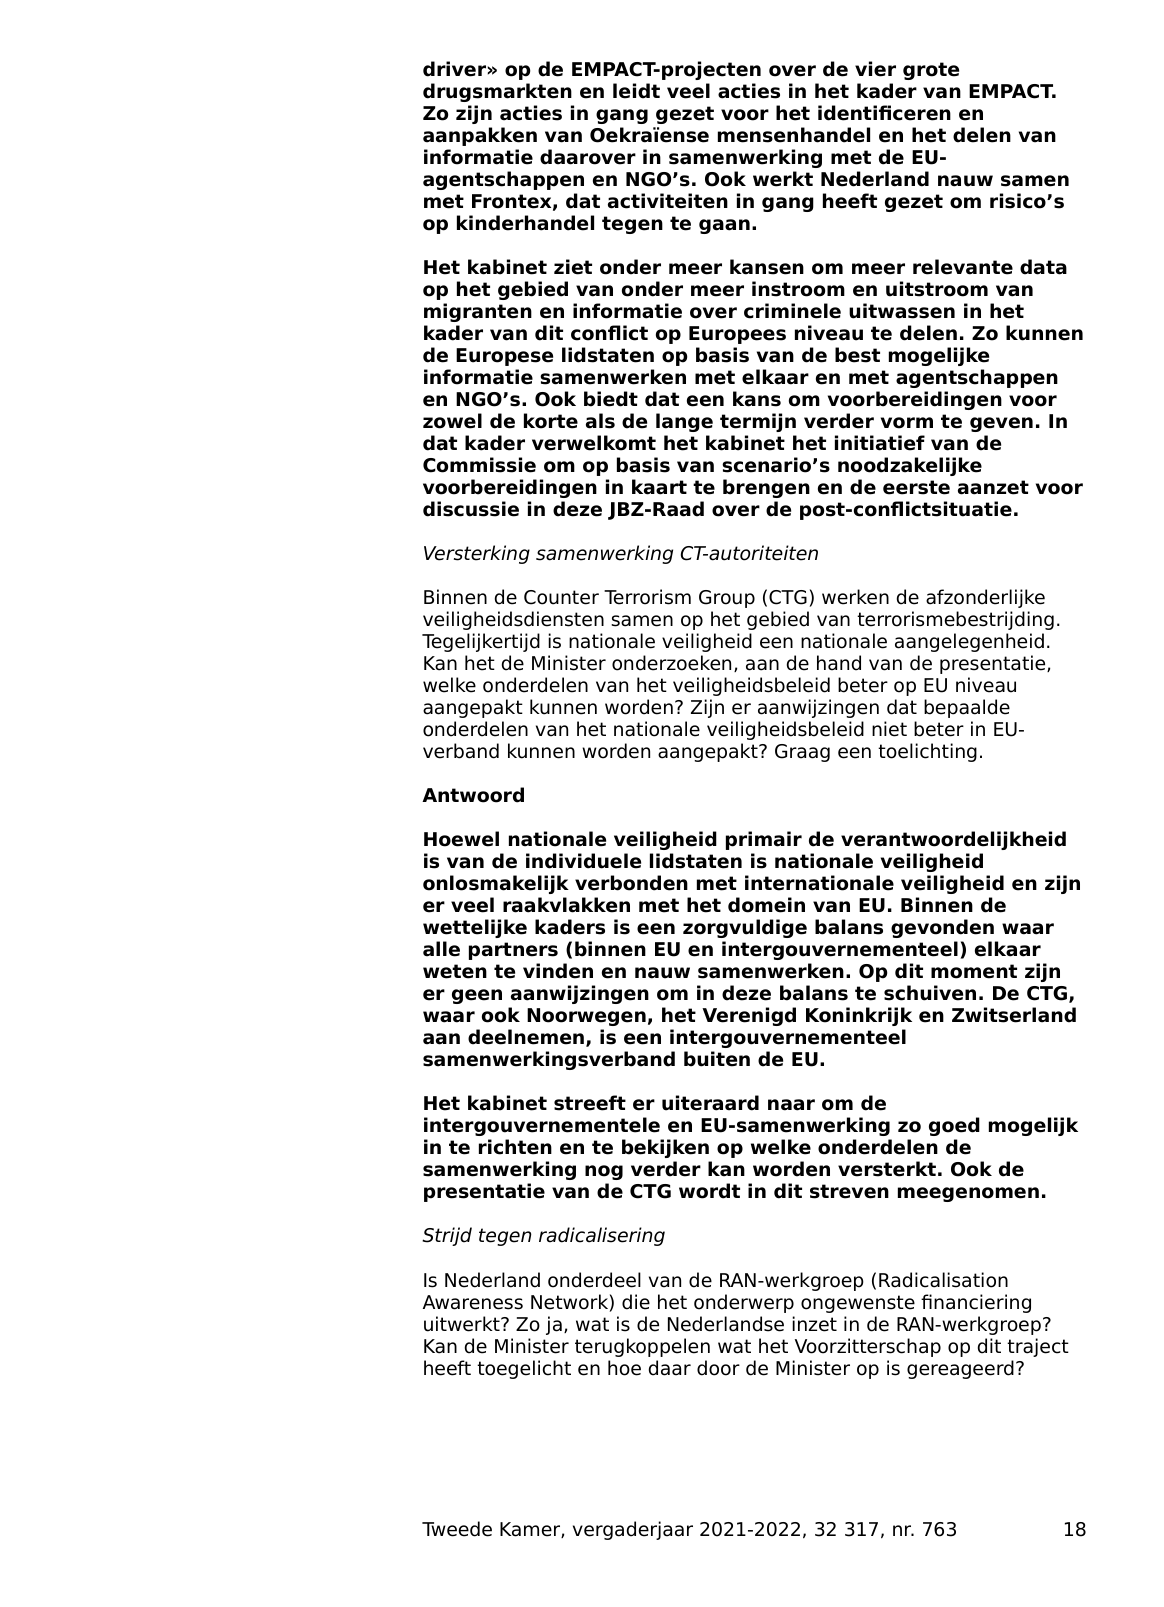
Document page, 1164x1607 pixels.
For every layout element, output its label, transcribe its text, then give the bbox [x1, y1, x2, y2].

subtitle Antwoord [422, 785, 1087, 807]
text driver» op de EMPACT-projecten over de vier grote drugsmarkten en leidt veel acties in het kader van EMPACT. Zo zijn acties in gang gezet voor het identificeren en aanpakken van Oekraïense mensenhandel en het delen van informatie daarover in samenwerking met de EU-agentschappen en NGO’s. Ook werkt Nederland nauw samen met Frontex, dat activiteiten in gang heeft gezet om risico’s op kinderhandel tegen te gaan. [422, 59, 1087, 235]
subtitle Versterking samenwerking CT-autoriteiten [422, 543, 1087, 565]
text Het kabinet streeft er uiteraard naar om de intergouvernementele en EU-samenwerking zo goed mogelijk in te richten en te bekijken op welke onderdelen de samenwerking nog verder kan worden versterkt. Ook de presentatie van de CTG wordt in dit streven meegenomen. [422, 1093, 1087, 1203]
text Hoewel nationale veiligheid primair de verantwoordelijkheid is van de individuele lidstaten is nationale veiligheid onlosmakelijk verbonden met internationale veiligheid en zijn er veel raakvlakken met het domein van EU. Binnen de wettelijke kaders is een zorgvuldige balans gevonden waar alle partners (binnen EU en intergouvernementeel) elkaar weten te vinden en nauw samenwerken. Op dit moment zijn er geen aanwijzingen om in deze balans te schuiven. De CTG, waar ook Noorwegen, het Verenigd Koninkrijk en Zwitserland aan deelnemen, is een intergouvernementeel samenwerkingsverband buiten de EU. [422, 829, 1087, 1071]
text Is Nederland onderdeel van de RAN-werkgroep (Radicalisation Awareness Network) die het onderwerp ongewenste financiering uitwerkt? Zo ja, wat is de Nederlandse inzet in de RAN-werkgroep? Kan de Minister terugkoppelen wat het Voorzitterschap op dit traject heeft toegelicht en hoe daar door de Minister op is gereageerd? [422, 1269, 1087, 1379]
text Het kabinet ziet onder meer kansen om meer relevante data op het gebied van onder meer instroom en uitstroom van migranten en informatie over criminele uitwassen in het kader van dit conflict op Europees niveau te delen. Zo kunnen de Europese lidstaten op basis van de best mogelijke informatie samenwerken met elkaar en met agentschappen en NGO’s. Ook biedt dat een kans om voorbereidingen voor zowel de korte als de lange termijn verder vorm te geven. In dat kader verwelkomt het kabinet het initiatief van de Commissie om op basis van scenario’s noodzakelijke voorbereidingen in kaart te brengen en de eerste aanzet voor discussie in deze JBZ-Raad over de post-conflictsituatie. [422, 257, 1087, 521]
text Binnen de Counter Terrorism Group (CTG) werken de afzonderlijke veiligheidsdiensten samen op het gebied van terrorismebestrijding. Tegelijkertijd is nationale veiligheid een nationale aangelegenheid. Kan het de Minister onderzoeken, aan de hand van de presentatie, welke onderdelen van het veiligheidsbeleid beter op EU niveau aangepakt kunnen worden? Zijn er aanwijzingen dat bepaalde onderdelen van het nationale veiligheidsbeleid niet beter in EU-verband kunnen worden aangepakt? Graag een toelichting. [422, 587, 1087, 763]
subtitle Strijd tegen radicalisering [422, 1225, 1087, 1247]
